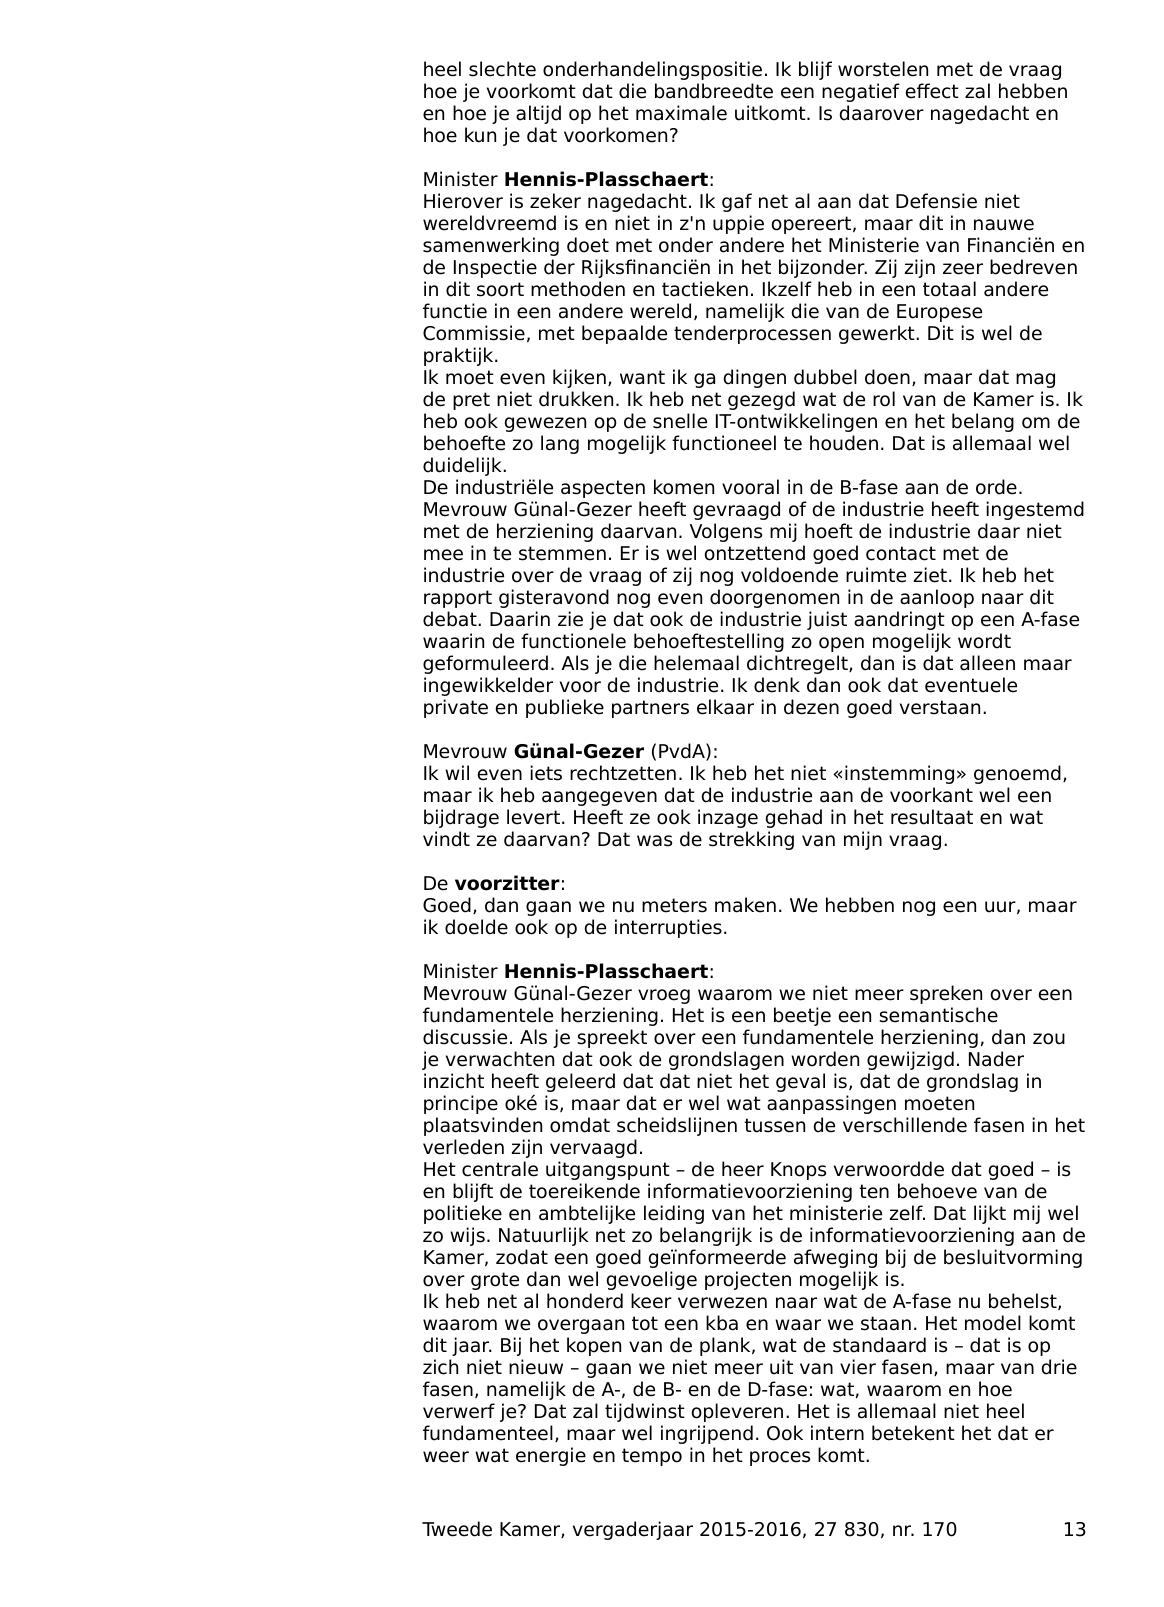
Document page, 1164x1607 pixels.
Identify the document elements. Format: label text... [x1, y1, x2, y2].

text Mevrouw Günal-Gezer vroeg waarom we niet meer spreken over een fundamentele herziening. Het is een beetje een semantische discussie. Als je spreekt over een fundamentele herziening, dan zou je verwachten dat ook de grondslagen worden gewijzigd. Nader inzicht heeft geleerd dat dat niet het geval is, dat de grondslag in principe oké is, maar dat er wel wat aanpassingen moeten plaatsvinden omdat scheidslijnen tussen de verschillende fasen in het verleden zijn vervaagd. [422, 983, 1087, 1159]
text Ik heb net al honderd keer verwezen naar wat de A-fase nu behelst, waarom we overgaan tot een kba en waar we staan. Het model komt dit jaar. Bij het kopen van de plank, wat de standaard is – dat is op zich niet nieuw – gaan we niet meer uit van vier fasen, maar van drie fasen, namelijk de A-, de B- en de D-fase: wat, waarom en hoe verwerf je? Dat zal tijdwinst opleveren. Het is allemaal niet heel fundamenteel, maar wel ingrijpend. Ook intern betekent het dat er weer wat energie en tempo in het proces komt. [422, 1291, 1087, 1467]
text Het centrale uitgangspunt – de heer Knops verwoordde dat goed – is en blijft de toereikende informatievoorziening ten behoeve van de politieke en ambtelijke leiding van het ministerie zelf. Dat lijkt mij wel zo wijs. Natuurlijk net zo belangrijk is de informatievoorziening aan de Kamer, zodat een goed geïnformeerde afweging bij de besluitvorming over grote dan wel gevoelige projecten mogelijk is. [422, 1159, 1087, 1291]
text Minister Hennis-Plasschaert: [422, 961, 1087, 983]
text Hierover is zeker nagedacht. Ik gaf net al aan dat Defensie niet wereldvreemd is en niet in z'n uppie opereert, maar dit in nauwe samenwerking doet met onder andere het Ministerie van Financiën en de Inspectie der Rijksfinanciën in het bijzonder. Zij zijn zeer bedreven in dit soort methoden en tactieken. Ikzelf heb in een totaal andere functie in een andere wereld, namelijk die van de Europese Commissie, met bepaalde tenderprocessen gewerkt. Dit is wel de praktijk. [422, 191, 1087, 367]
text De industriële aspecten komen vooral in de B-fase aan de orde. Mevrouw Günal-Gezer heeft gevraagd of de industrie heeft ingestemd met de herziening daarvan. Volgens mij hoeft de industrie daar niet mee in te stemmen. Er is wel ontzettend goed contact met de industrie over de vraag of zij nog voldoende ruimte ziet. Ik heb het rapport gisteravond nog even doorgenomen in de aanloop naar dit debat. Daarin zie je dat ook de industrie juist aandringt op een A-fase waarin de functionele behoeftestelling zo open mogelijk wordt geformuleerd. Als je die helemaal dichtregelt, dan is dat alleen maar ingewikkelder voor de industrie. Ik denk dan ook dat eventuele private en publieke partners elkaar in dezen goed verstaan. [422, 477, 1087, 719]
text Mevrouw Günal-Gezer (PvdA): [422, 741, 1087, 763]
text Minister Hennis-Plasschaert: [422, 169, 1087, 191]
text De voorzitter: [422, 873, 1087, 895]
text Goed, dan gaan we nu meters maken. We hebben nog een uur, maar ik doelde ook op de interrupties. [422, 895, 1087, 939]
text Ik moet even kijken, want ik ga dingen dubbel doen, maar dat mag de pret niet drukken. Ik heb net gezegd wat de rol van de Kamer is. Ik heb ook gewezen op de snelle IT-ontwikkelingen en het belang om de behoefte zo lang mogelijk functioneel te houden. Dat is allemaal wel duidelijk. [422, 367, 1087, 477]
text Ik wil even iets rechtzetten. Ik heb het niet «instemming» genoemd, maar ik heb aangegeven dat de industrie aan de voorkant wel een bijdrage levert. Heeft ze ook inzage gehad in het resultaat en wat vindt ze daarvan? Dat was de strekking van mijn vraag. [422, 763, 1087, 851]
text heel slechte onderhandelingspositie. Ik blijf worstelen met de vraag hoe je voorkomt dat die bandbreedte een negatief effect zal hebben en hoe je altijd op het maximale uitkomt. Is daarover nagedacht en hoe kun je dat voorkomen? [422, 59, 1087, 147]
